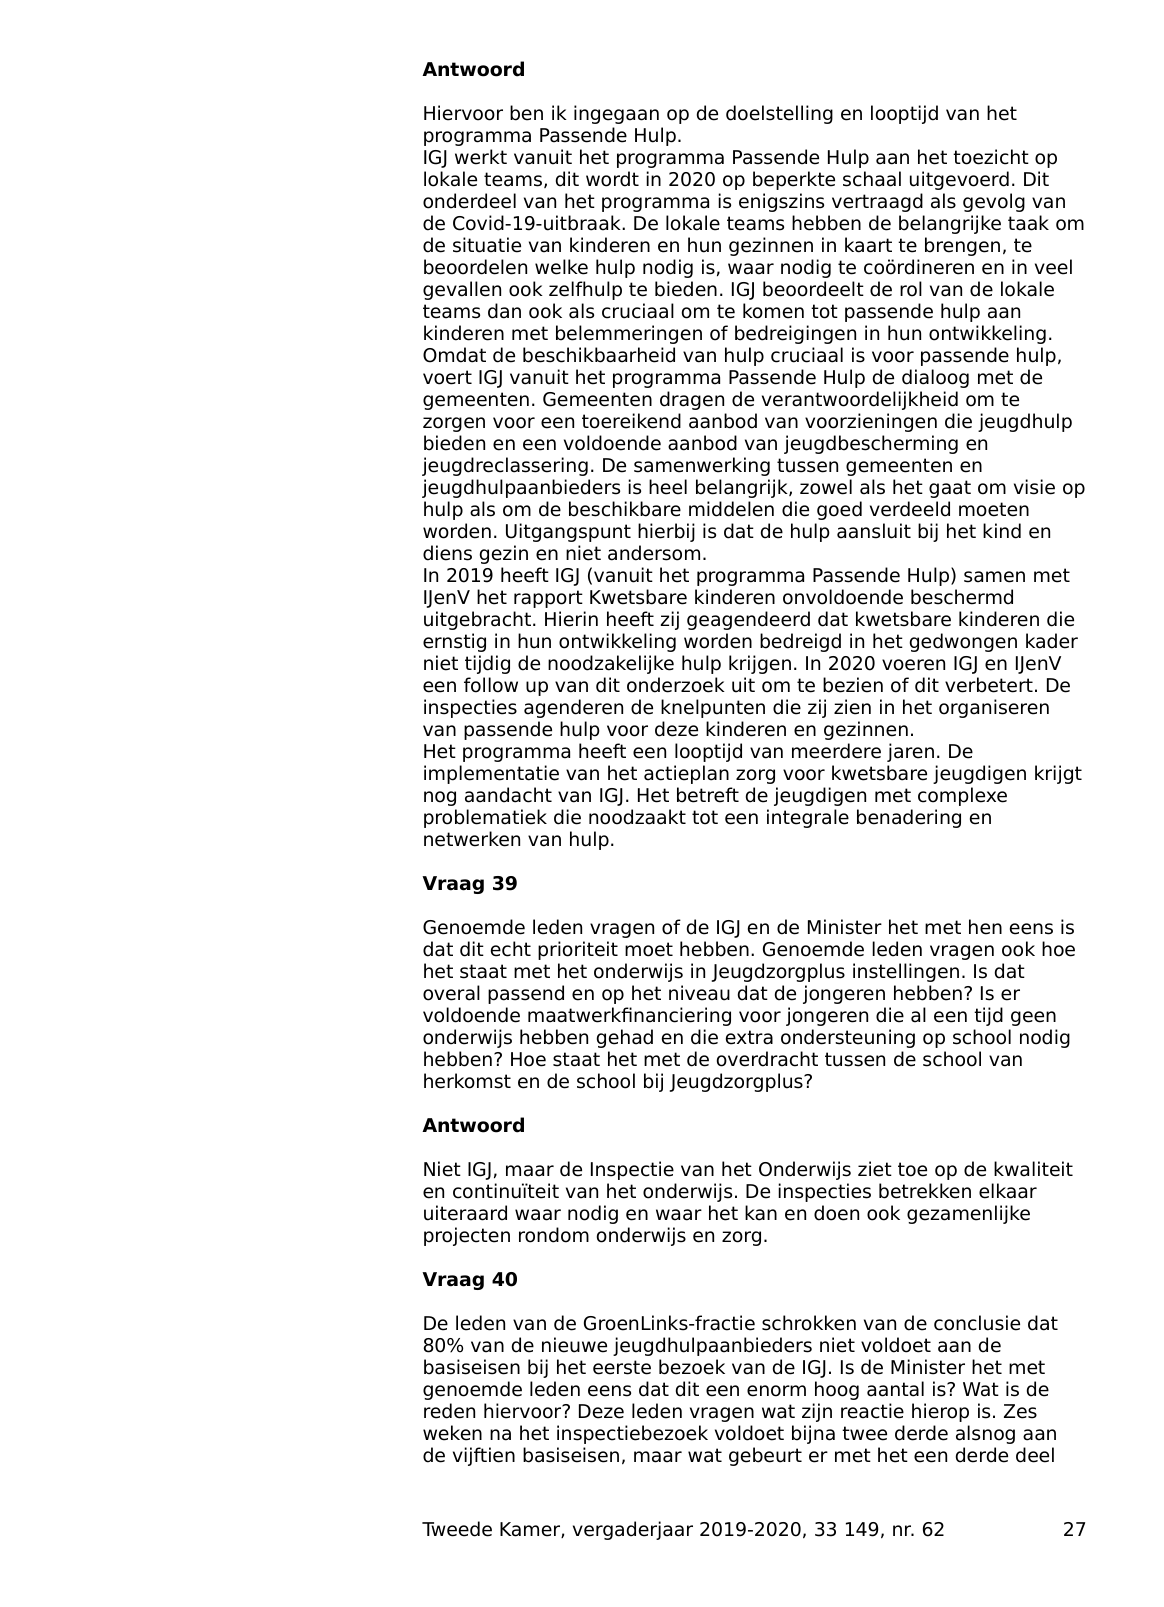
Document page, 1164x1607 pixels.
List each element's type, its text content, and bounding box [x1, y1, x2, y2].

text Hiervoor ben ik ingegaan op de doelstelling en looptijd van het programma Passende Hulp. [422, 103, 1087, 147]
text IGJ werkt vanuit het programma Passende Hulp aan het toezicht op lokale teams, dit wordt in 2020 op beperkte schaal uitgevoerd. Dit onderdeel van het programma is enigszins vertraagd als gevolg van de Covid-19-uitbraak. De lokale teams hebben de belangrijke taak om de situatie van kinderen en hun gezinnen in kaart te brengen, te beoordelen welke hulp nodig is, waar nodig te coördineren en in veel gevallen ook zelfhulp te bieden. IGJ beoordeelt de rol van de lokale teams dan ook als cruciaal om te komen tot passende hulp aan kinderen met belemmeringen of bedreigingen in hun ontwikkeling. [422, 147, 1087, 345]
subtitle Vraag 40 [422, 1269, 1087, 1291]
text Het programma heeft een looptijd van meerdere jaren. De implementatie van het actieplan zorg voor kwetsbare jeugdigen krijgt nog aandacht van IGJ. Het betreft de jeugdigen met complexe problematiek die noodzaakt tot een integrale benadering en netwerken van hulp. [422, 741, 1087, 851]
text De leden van de GroenLinks-fractie schrokken van de conclusie dat 80% van de nieuwe jeugdhulpaanbieders niet voldoet aan de basiseisen bij het eerste bezoek van de IGJ. Is de Minister het met genoemde leden eens dat dit een enorm hoog aantal is? Wat is de reden hiervoor? Deze leden vragen wat zijn reactie hierop is. Zes weken na het inspectiebezoek voldoet bijna twee derde alsnog aan de vijftien basiseisen, maar wat gebeurt er met het een derde deel [422, 1313, 1087, 1467]
text Omdat de beschikbaarheid van hulp cruciaal is voor passende hulp, voert IGJ vanuit het programma Passende Hulp de dialoog met de gemeenten. Gemeenten dragen de verantwoordelijkheid om te zorgen voor een toereikend aanbod van voorzieningen die jeugdhulp bieden en een voldoende aanbod van jeugdbescherming en jeugdreclassering. De samenwerking tussen gemeenten en jeugdhulpaanbieders is heel belangrijk, zowel als het gaat om visie op hulp als om de beschikbare middelen die goed verdeeld moeten worden. Uitgangspunt hierbij is dat de hulp aansluit bij het kind en diens gezin en niet andersom. [422, 345, 1087, 565]
text In 2019 heeft IGJ (vanuit het programma Passende Hulp) samen met IJenV het rapport Kwetsbare kinderen onvoldoende beschermd uitgebracht. Hierin heeft zij geagendeerd dat kwetsbare kinderen die ernstig in hun ontwikkeling worden bedreigd in het gedwongen kader niet tijdig de noodzakelijke hulp krijgen. In 2020 voeren IGJ en IJenV een follow up van dit onderzoek uit om te bezien of dit verbetert. De inspecties agenderen de knelpunten die zij zien in het organiseren van passende hulp voor deze kinderen en gezinnen. [422, 565, 1087, 741]
text Niet IGJ, maar de Inspectie van het Onderwijs ziet toe op de kwaliteit en continuïteit van het onderwijs. De inspecties betrekken elkaar uiteraard waar nodig en waar het kan en doen ook gezamenlijke projecten rondom onderwijs en zorg. [422, 1159, 1087, 1247]
subtitle Vraag 39 [422, 873, 1087, 895]
subtitle Antwoord [422, 59, 1087, 81]
text Genoemde leden vragen of de IGJ en de Minister het met hen eens is dat dit echt prioriteit moet hebben. Genoemde leden vragen ook hoe het staat met het onderwijs in Jeugdzorgplus instellingen. Is dat overal passend en op het niveau dat de jongeren hebben? Is er voldoende maatwerkfinanciering voor jongeren die al een tijd geen onderwijs hebben gehad en die extra ondersteuning op school nodig hebben? Hoe staat het met de overdracht tussen de school van herkomst en de school bij Jeugdzorgplus? [422, 917, 1087, 1093]
subtitle Antwoord [422, 1115, 1087, 1137]
